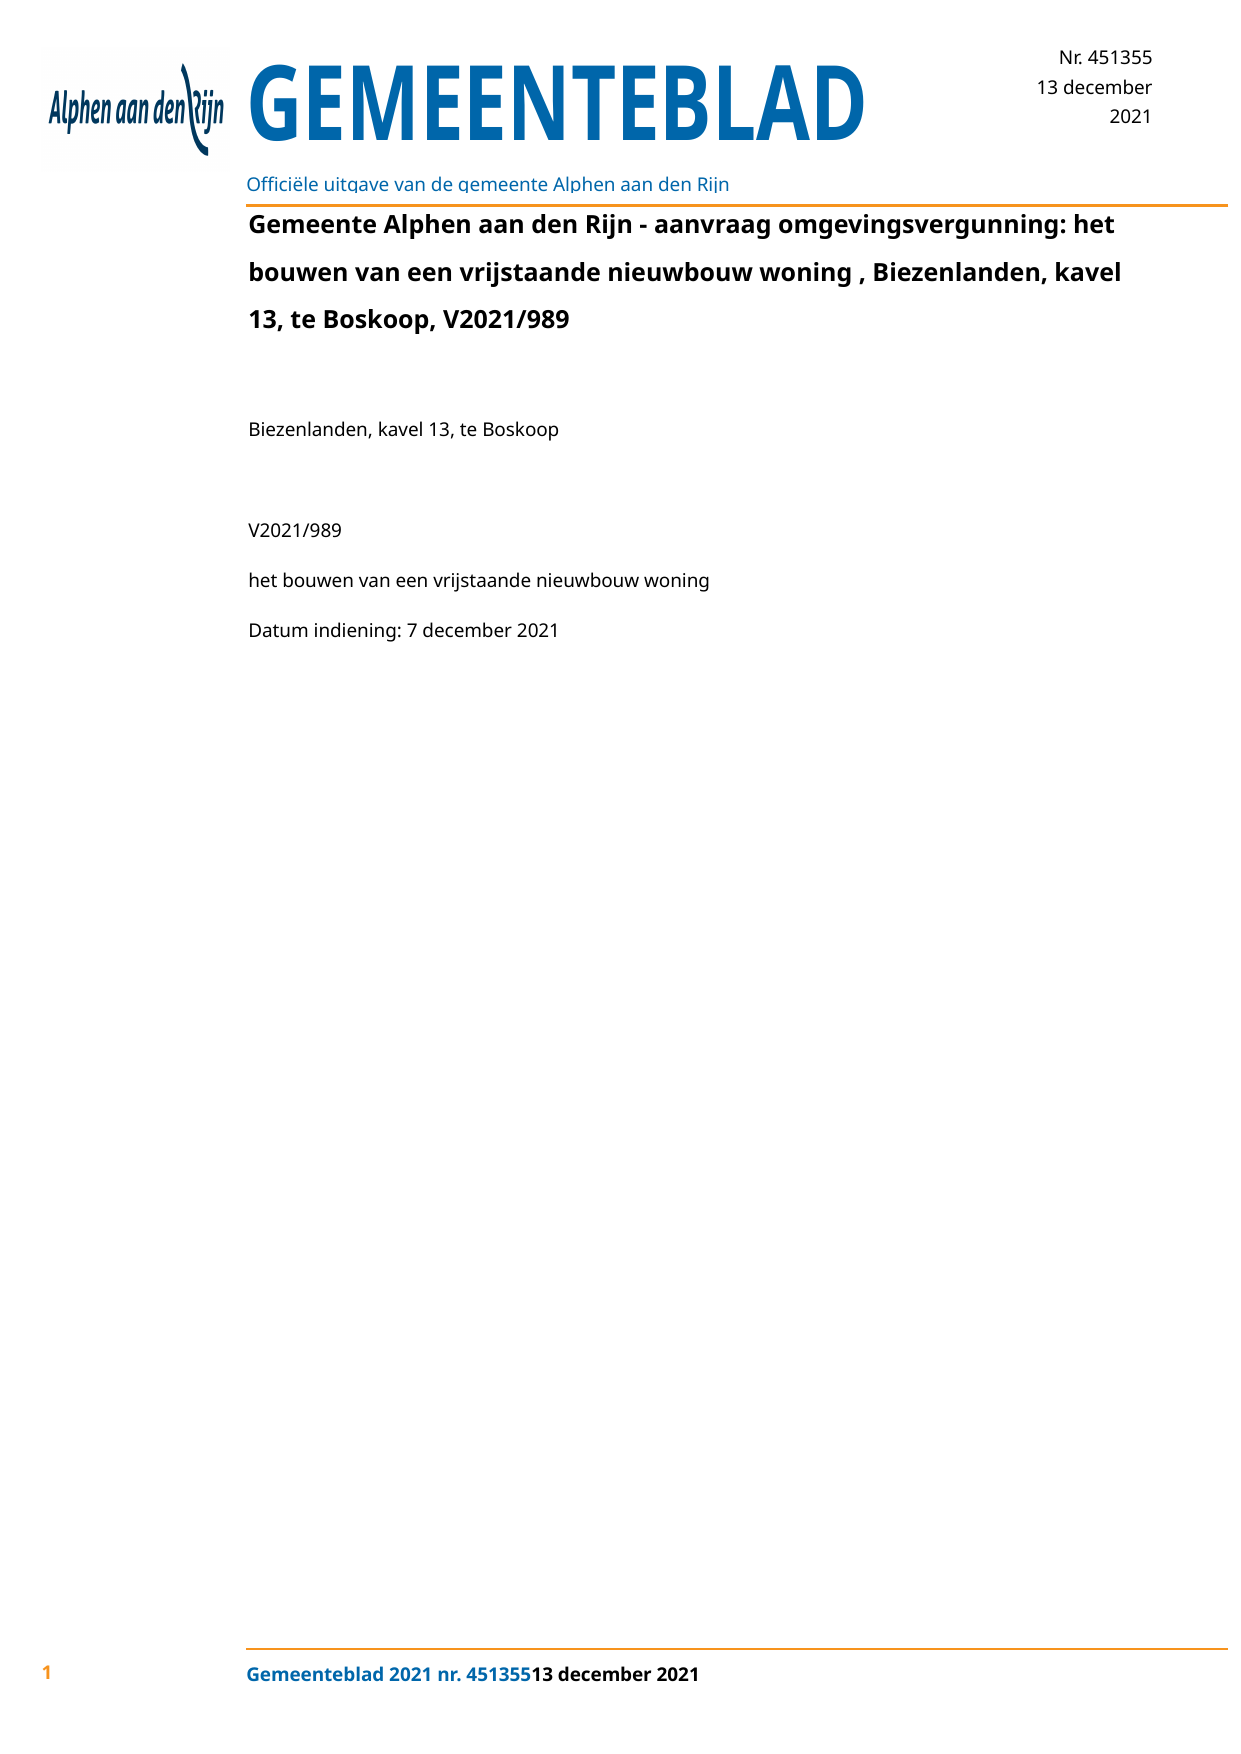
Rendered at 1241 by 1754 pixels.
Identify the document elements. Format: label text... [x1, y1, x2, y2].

text Biezenlanden, kavel 13, te Boskoop [248, 416, 1152, 442]
text het bouwen van een vrijstaande nieuwbouw woning [248, 567, 1152, 593]
text V2021/989 [248, 517, 1152, 542]
text Gemeente Alphen aan den Rijn - aanvraag omgevingsvergunning: het bouwen van een vrijstaande nieuwbouw woning , Biezenlanden, kavel 13, te Boskoop, V2021/989 [248, 207, 1152, 336]
text Datum indiening: 7 december 2021 [248, 618, 1152, 643]
picture [41, 47, 231, 172]
